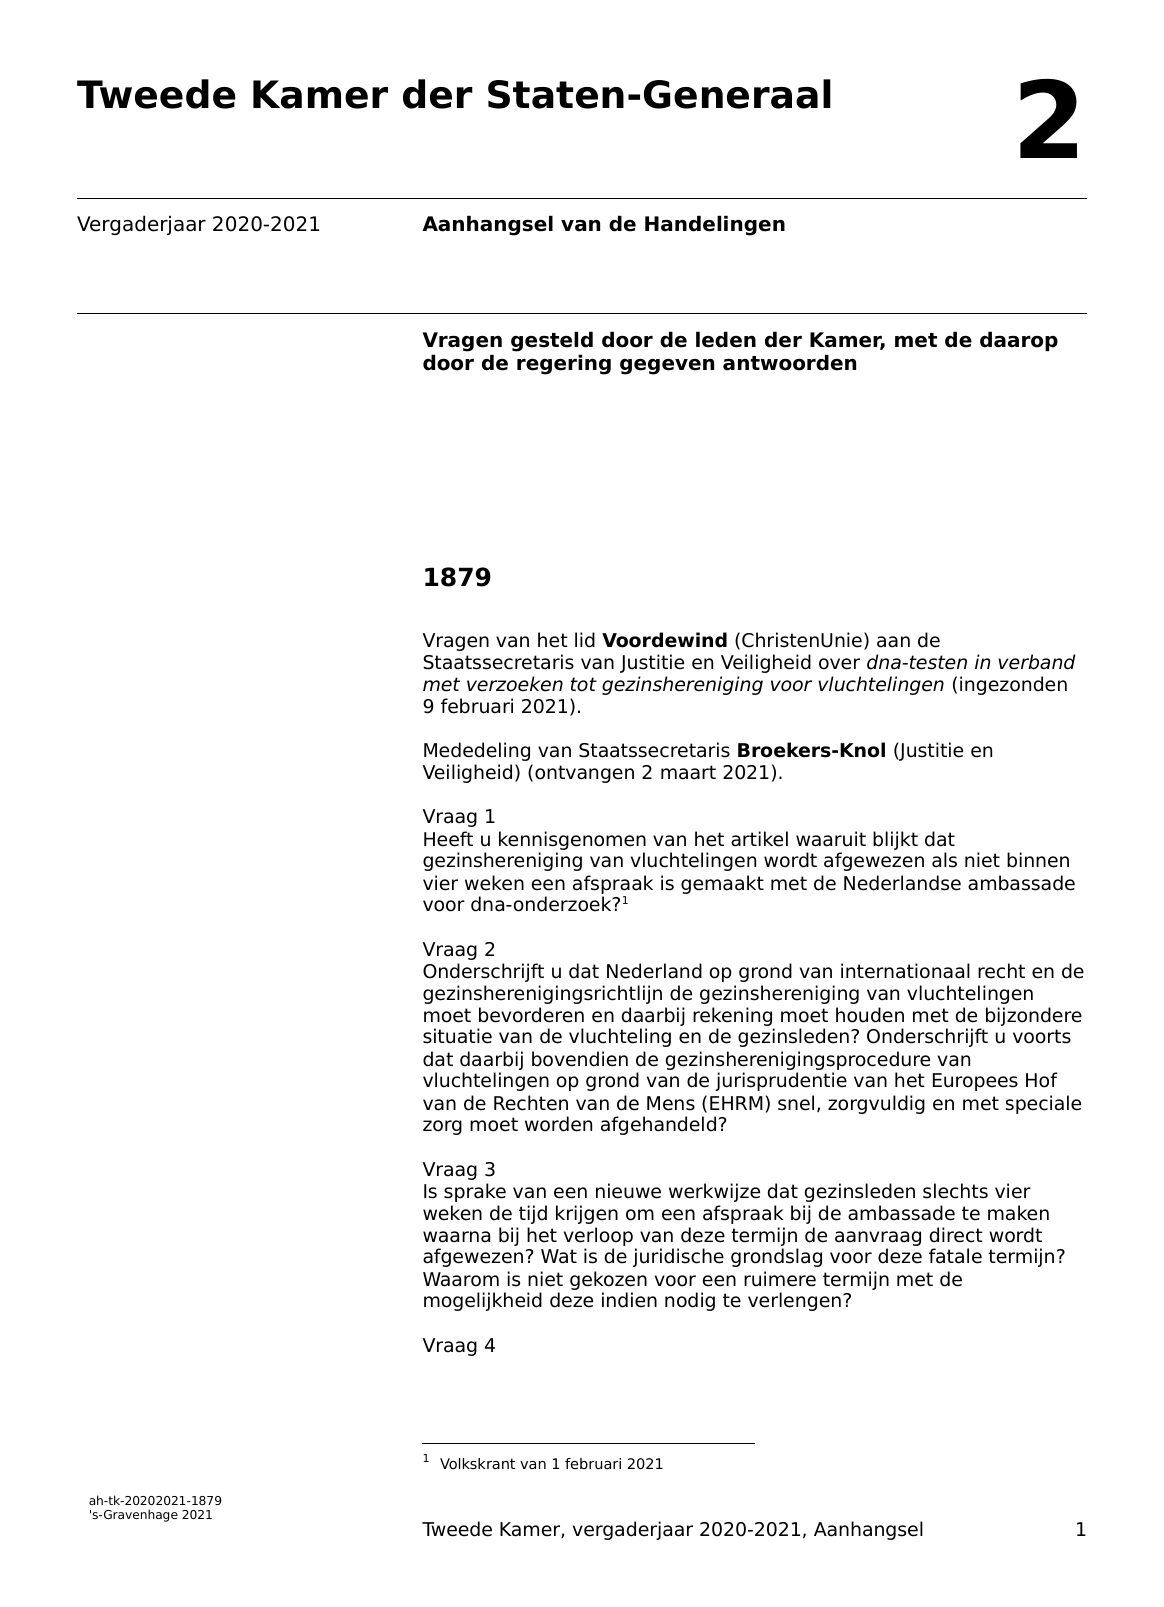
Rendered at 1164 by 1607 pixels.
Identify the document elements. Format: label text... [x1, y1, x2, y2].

table_cell [77, 314, 422, 375]
text Vraag 1 [422, 806, 1087, 828]
text Vraag 4 [422, 1334, 1087, 1357]
text Onderschrijft u dat Nederland op grond van internationaal recht en de gezinsherenigingsrichtlijn de gezinshereniging van vluchtelingen moet bevorderen en daarbij rekening moet houden met de bijzondere situatie van de vluchteling en de gezinsleden? Onderschrijft u voorts dat daarbij bovendien de gezinsherenigingsprocedure van vluchtelingen op grond van de jurisprudentie van het Europees Hof van de Rechten van de Mens (EHRM) snel, zorgvuldig en met speciale zorg moet worden afgehandeld? [422, 961, 1087, 1136]
table_cell Vragen gesteld door de leden der Kamer, met de daarop door de regering gegeven antwoorden [422, 314, 1087, 375]
text 's-Gravenhage 2021 [88, 1508, 323, 1522]
text Mededeling van Staatssecretaris Broekers-Knol (Justitie en Veiligheid) (ontvangen 2 maart 2021). [422, 740, 1087, 784]
table_cell Aanhangsel van de Handelingen [422, 199, 1087, 313]
table_cell Vergaderjaar 2020-2021 [77, 199, 422, 313]
table_header 2 [886, 59, 1087, 198]
table_header Tweede Kamer der Staten-Generaal [77, 59, 886, 198]
text Vraag 2 [422, 938, 1087, 961]
text ah-tk-20202021-1879 [88, 1494, 323, 1508]
text Heeft u kennisgenomen van het artikel waaruit blijkt dat gezinshereniging van vluchtelingen wordt afgewezen als niet binnen vier weken een afspraak is gemaakt met de Nederlandse ambassade voor dna-onderzoek? [422, 828, 1087, 916]
text Vragen van het lid Voordewind (ChristenUnie) aan de Staatssecretaris van Justitie en Veiligheid over dna-testen in verband met verzoeken tot gezinshereniging voor vluchtelingen (ingezonden 9 februari 2021). [422, 630, 1087, 718]
text Volkskrant van 1 februari 2021 [422, 1452, 1087, 1474]
text 1879 [422, 563, 1087, 592]
text Is sprake van een nieuwe werkwijze dat gezinsleden slechts vier weken de tijd krijgen om een afspraak bij de ambassade te maken waarna bij het verloop van deze termijn de aanvraag direct wordt afgewezen? Wat is de juridische grondslag voor deze fatale termijn? Waarom is niet gekozen voor een ruimere termijn met de mogelijkheid deze indien nodig te verlengen? [422, 1181, 1087, 1312]
text Vraag 3 [422, 1158, 1087, 1181]
